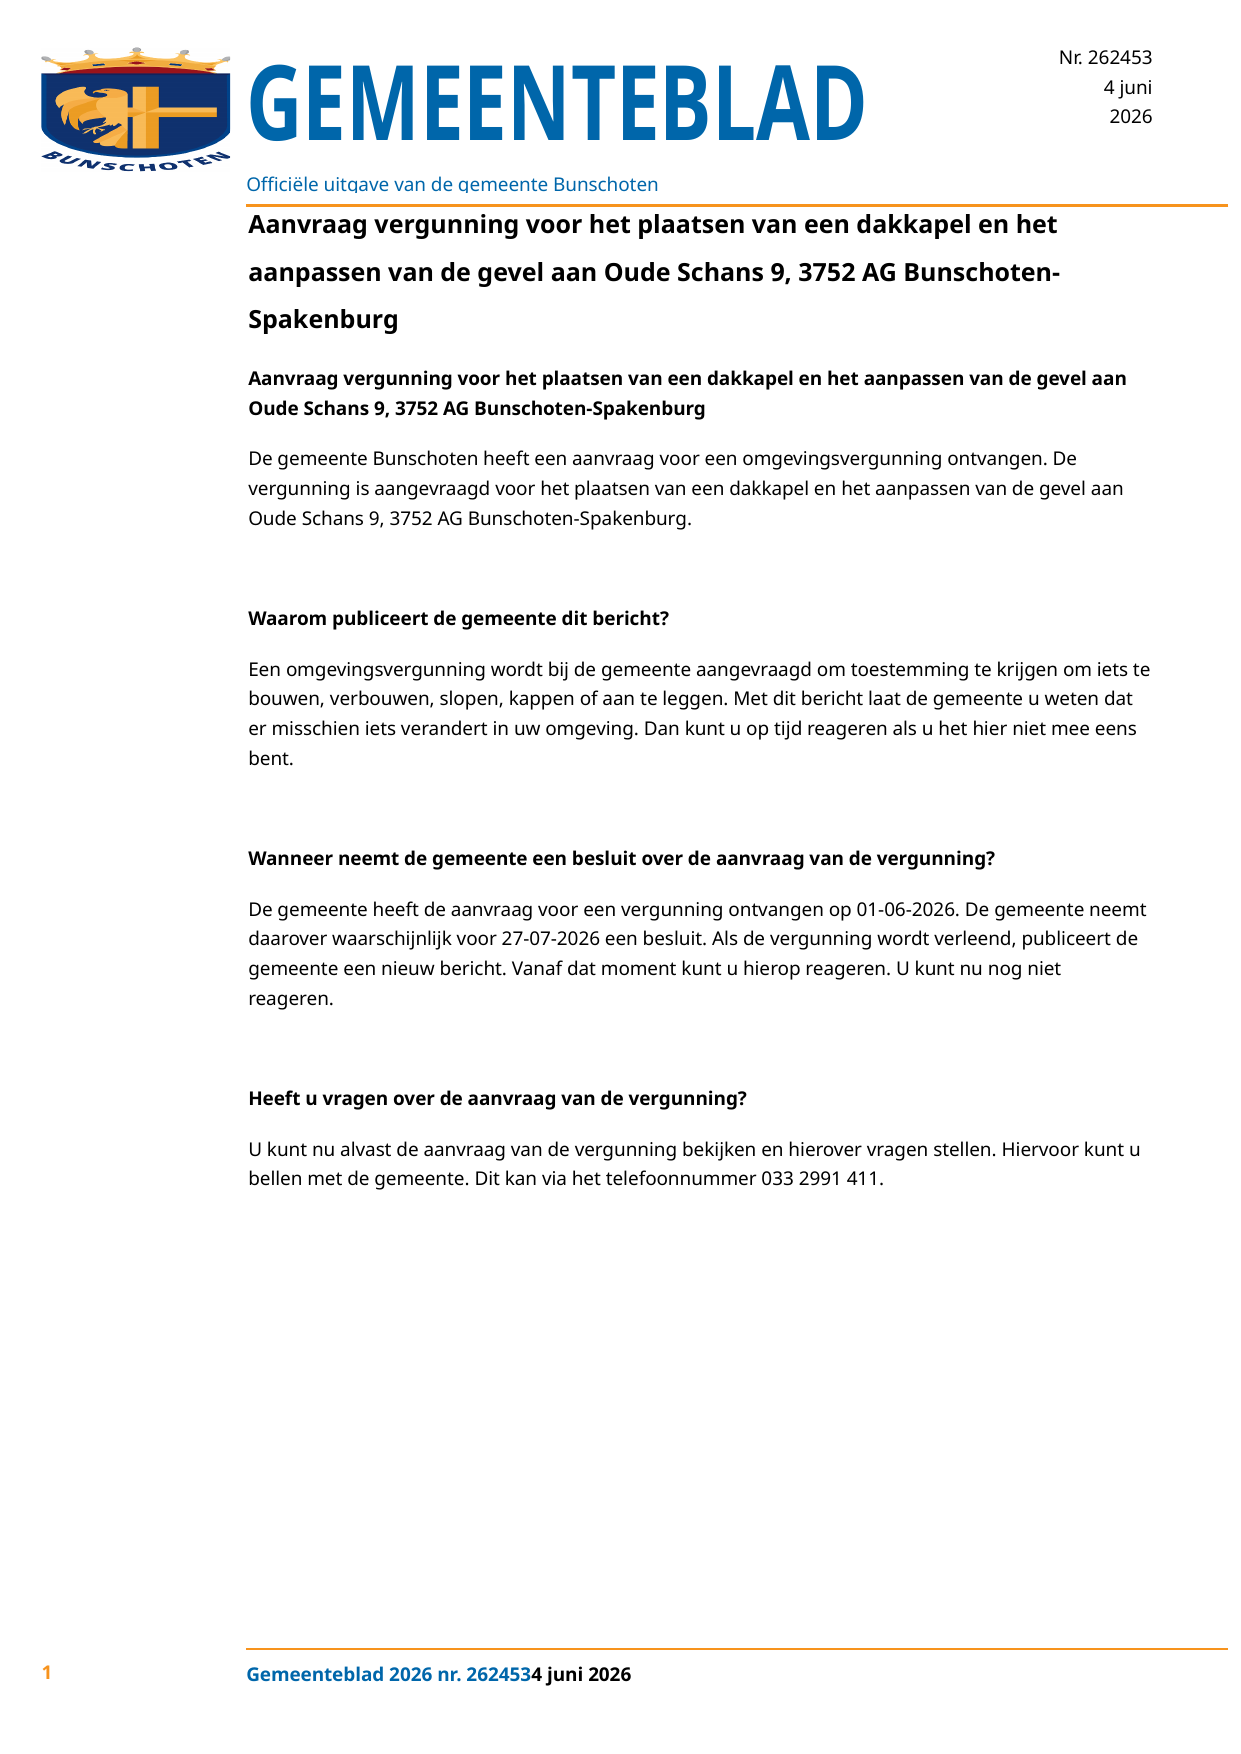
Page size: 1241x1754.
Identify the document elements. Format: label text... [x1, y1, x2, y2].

text Aanvraag vergunning voor het plaatsen van een dakkapel en het aanpassen van de gevel aan Oude Schans 9, 3752 AG Bunschoten-Spakenburg [248, 366, 1152, 421]
picture [41, 47, 231, 172]
text De gemeente Bunschoten heeft een aanvraag voor een omgevingsvergunning ontvangen. De vergunning is aangevraagd voor het plaatsen van een dakkapel en het aanpassen van de gevel aan Oude Schans 9, 3752 AG Bunschoten-Spakenburg. [248, 446, 1152, 530]
text Waarom publiceert de gemeente dit bericht? [248, 606, 1152, 631]
text Heeft u vragen over de aanvraag van de vergunning? [248, 1086, 1152, 1111]
text Wanneer neemt de gemeente een besluit over de aanvraag van de vergunning? [248, 846, 1152, 871]
text De gemeente heeft de aanvraag voor een vergunning ontvangen op 01-06-2026. De gemeente neemt daarover waarschijnlijk voor 27-07-2026 een besluit. Als de vergunning wordt verleend, publiceert de gemeente een nieuw bericht. Vanaf dat moment kunt u hierop reageren. U kunt nu nog niet reageren. [248, 896, 1152, 1010]
text Een omgevingsvergunning wordt bij de gemeente aangevraagd om toestemming te krijgen om iets te bouwen, verbouwen, slopen, kappen of aan te leggen. Met dit bericht laat de gemeente u weten dat er misschien iets verandert in uw omgeving. Dan kunt u op tijd reageren als u het hier niet mee eens bent. [248, 656, 1152, 770]
text U kunt nu alvast de aanvraag van de vergunning bekijken en hierover vragen stellen. Hiervoor kunt u bellen met de gemeente. Dit kan via het telefoonnummer 033 2991 411. [248, 1136, 1152, 1191]
text Aanvraag vergunning voor het plaatsen van een dakkapel en het aanpassen van de gevel aan Oude Schans 9, 3752 AG Bunschoten-Spakenburg [248, 207, 1152, 336]
